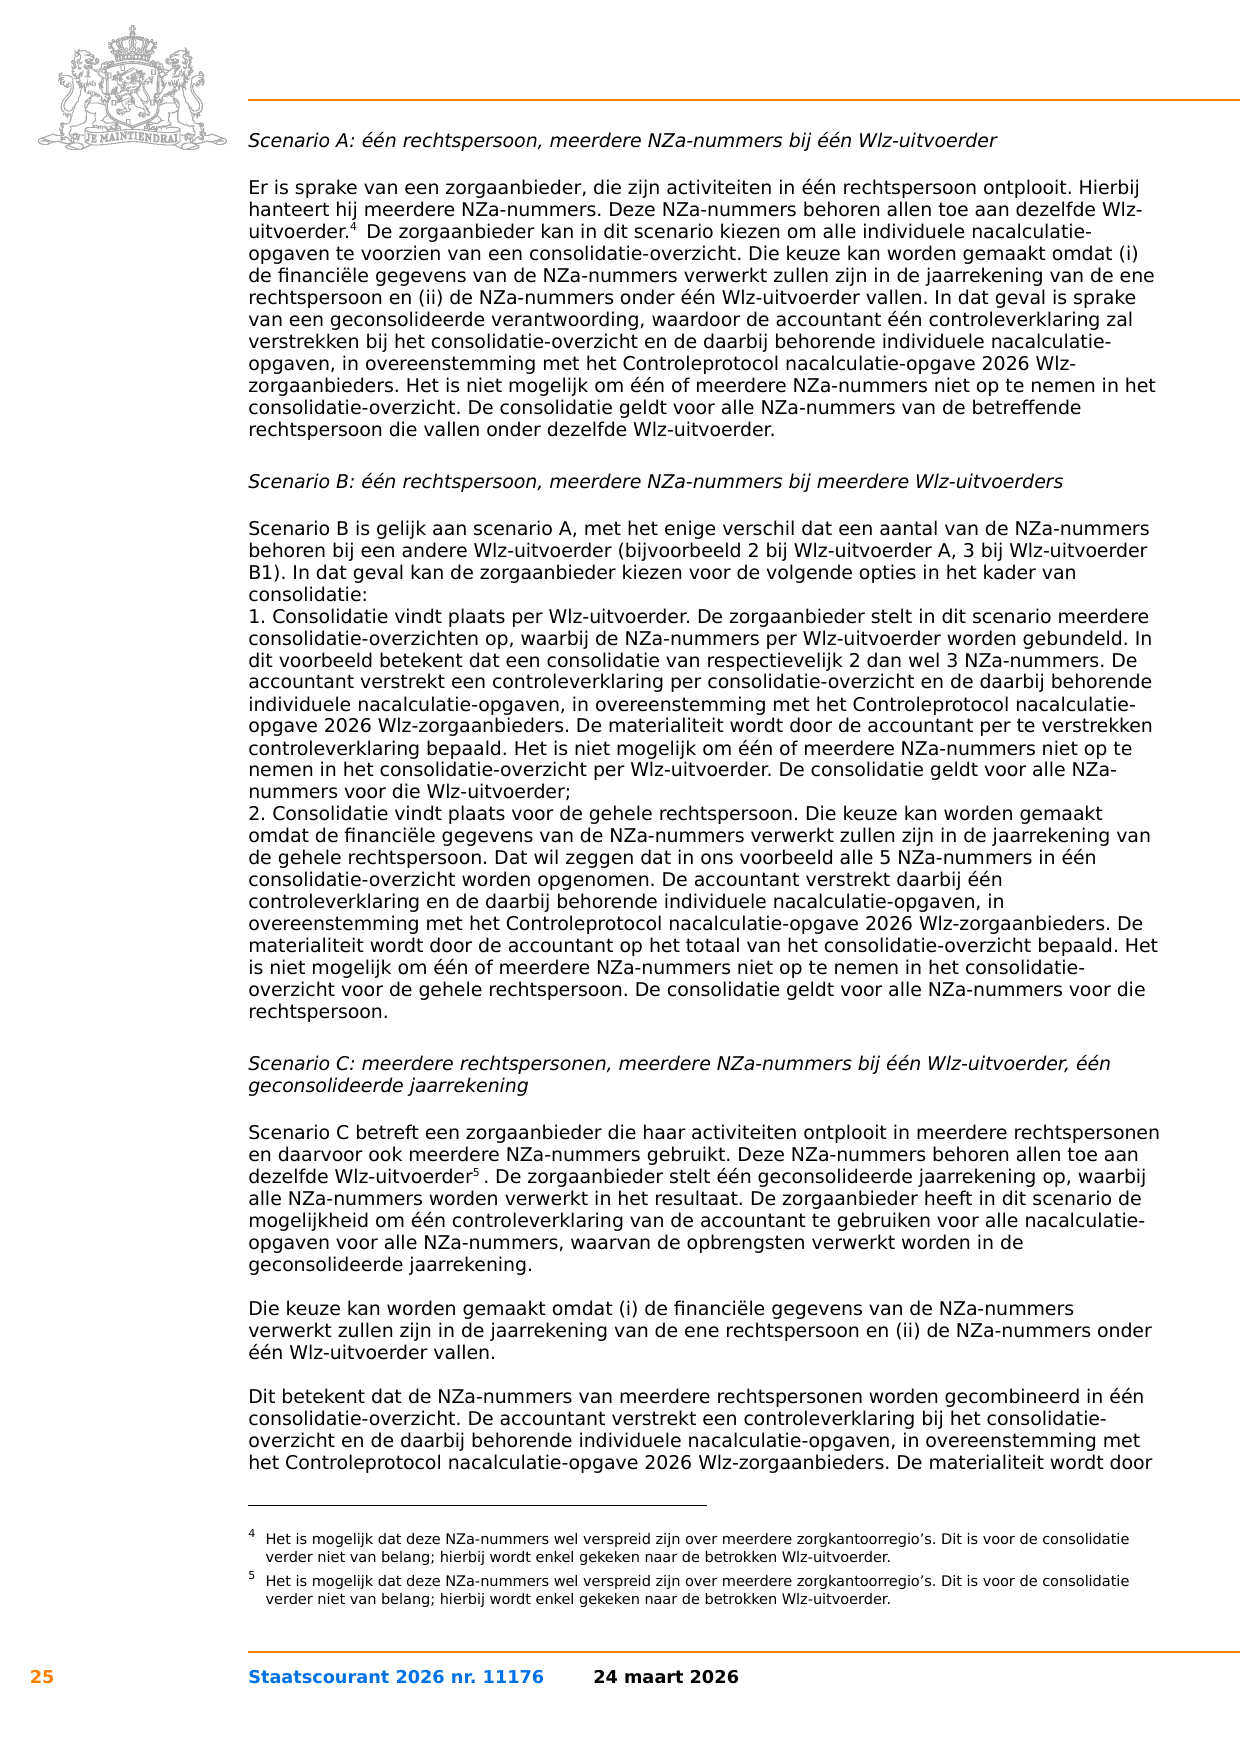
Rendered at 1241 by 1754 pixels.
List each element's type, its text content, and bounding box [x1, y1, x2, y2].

text Die keuze kan worden gemaakt omdat (i) de financiële gegevens van de NZa-nummers verwerkt zullen zijn in de jaarrekening van de ene rechtspersoon en (ii) de NZa-nummers onder één Wlz-uitvoerder vallen. [248, 1298, 1163, 1364]
text 2. Consolidatie vindt plaats voor de gehele rechtspersoon. Die keuze kan worden gemaakt omdat de financiële gegevens van de NZa-nummers verwerkt zullen zijn in de jaarrekening van de gehele rechtspersoon. Dat wil zeggen dat in ons voorbeeld alle 5 NZa-nummers in één consolidatie-overzicht worden opgenomen. De accountant verstrekt daarbij één controleverklaring en de daarbij behorende individuele nacalculatie-opgaven, in overeenstemming met het Controleprotocol nacalculatie-opgave 2026 Wlz-zorgaanbieders. De materialiteit wordt door de accountant op het totaal van het consolidatie-overzicht bepaald. Het is niet mogelijk om één of meerdere NZa-nummers niet op te nemen in het consolidatie-overzicht voor de gehele rechtspersoon. De consolidatie geldt voor alle NZa-nummers voor die rechtspersoon. [248, 803, 1163, 1023]
text Scenario B is gelijk aan scenario A, met het enige verschil dat een aantal van de NZa-nummers behoren bij een andere Wlz-uitvoerder (bijvoorbeeld 2 bij Wlz-uitvoerder A, 3 bij Wlz-uitvoerder B1). In dat geval kan de zorgaanbieder kiezen voor de volgende opties in het kader van consolidatie: [248, 518, 1163, 606]
subtitle Scenario A: één rechtspersoon, meerdere NZa-nummers bij één Wlz-uitvoerder [248, 130, 1163, 152]
text Dit betekent dat de NZa-nummers van meerdere rechtspersonen worden gecombineerd in één consolidatie-overzicht. De accountant verstrekt een controleverklaring bij het consolidatie-overzicht en de daarbij behorende individuele nacalculatie-opgaven, in overeenstemming met het Controleprotocol nacalculatie-opgave 2026 Wlz-zorgaanbieders. De materialiteit wordt door [248, 1386, 1163, 1473]
text Er is sprake van een zorgaanbieder, die zijn activiteiten in één rechtspersoon ontplooit. Hierbij hanteert hij meerdere NZa-nummers. Deze NZa-nummers behoren allen toe aan dezelfde Wlz-uitvoerder. De zorgaanbieder kan in dit scenario kiezen om alle individuele nacalculatie-opgaven te voorzien van een consolidatie-overzicht. Die keuze kan worden gemaakt omdat (i) de financiële gegevens van de NZa-nummers verwerkt zullen zijn in de jaarrekening van de ene rechtspersoon en (ii) de NZa-nummers onder één Wlz-uitvoerder vallen. In dat geval is sprake van een geconsolideerde verantwoording, waardoor de accountant één controleverklaring zal verstrekken bij het consolidatie-overzicht en de daarbij behorende individuele nacalculatie-opgaven, in overeenstemming met het Controleprotocol nacalculatie-opgave 2026 Wlz-zorgaanbieders. Het is niet mogelijk om één of meerdere NZa-nummers niet op te nemen in het consolidatie-overzicht. De consolidatie geldt voor alle NZa-nummers van de betreffende rechtspersoon die vallen onder dezelfde Wlz-uitvoerder. [248, 177, 1163, 441]
picture [38, 25, 227, 150]
text Scenario C betreft een zorgaanbieder die haar activiteiten ontplooit in meerdere rechtspersonen en daarvoor ook meerdere NZa-nummers gebruikt. Deze NZa-nummers behoren allen toe aan dezelfde Wlz-uitvoerder. De zorgaanbieder stelt één geconsolideerde jaarrekening op, waarbij alle NZa-nummers worden verwerkt in het resultaat. De zorgaanbieder heeft in dit scenario de mogelijkheid om één controleverklaring van de accountant te gebruiken voor alle nacalculatie-opgaven voor alle NZa-nummers, waarvan de opbrengsten verwerkt worden in de geconsolideerde jaarrekening. [248, 1122, 1163, 1276]
text 1. Consolidatie vindt plaats per Wlz-uitvoerder. De zorgaanbieder stelt in dit scenario meerdere consolidatie-overzichten op, waarbij de NZa-nummers per Wlz-uitvoerder worden gebundeld. In dit voorbeeld betekent dat een consolidatie van respectievelijk 2 dan wel 3 NZa-nummers. De accountant verstrekt een controleverklaring per consolidatie-overzicht en de daarbij behorende individuele nacalculatie-opgaven, in overeenstemming met het Controleprotocol nacalculatie-opgave 2026 Wlz-zorgaanbieders. De materialiteit wordt door de accountant per te verstrekken controleverklaring bepaald. Het is niet mogelijk om één of meerdere NZa-nummers niet op te nemen in het consolidatie-overzicht per Wlz-uitvoerder. De consolidatie geldt voor alle NZa-nummers voor die Wlz-uitvoerder; [248, 606, 1163, 803]
subtitle Scenario C: meerdere rechtspersonen, meerdere NZa-nummers bij één Wlz-uitvoerder, één geconsolideerde jaarrekening [248, 1053, 1163, 1097]
subtitle Scenario B: één rechtspersoon, meerdere NZa-nummers bij meerdere Wlz-uitvoerders [248, 471, 1163, 493]
text Het is mogelijk dat deze NZa-nummers wel verspreid zijn over meerdere zorgkantoorregio’s. Dit is voor de consolidatie verder niet van belang; hierbij wordt enkel gekeken naar de betrokken Wlz-uitvoerder. [248, 1569, 1163, 1608]
text Het is mogelijk dat deze NZa-nummers wel verspreid zijn over meerdere zorgkantoorregio’s. Dit is voor de consolidatie verder niet van belang; hierbij wordt enkel gekeken naar de betrokken Wlz-uitvoerder. [248, 1527, 1163, 1566]
